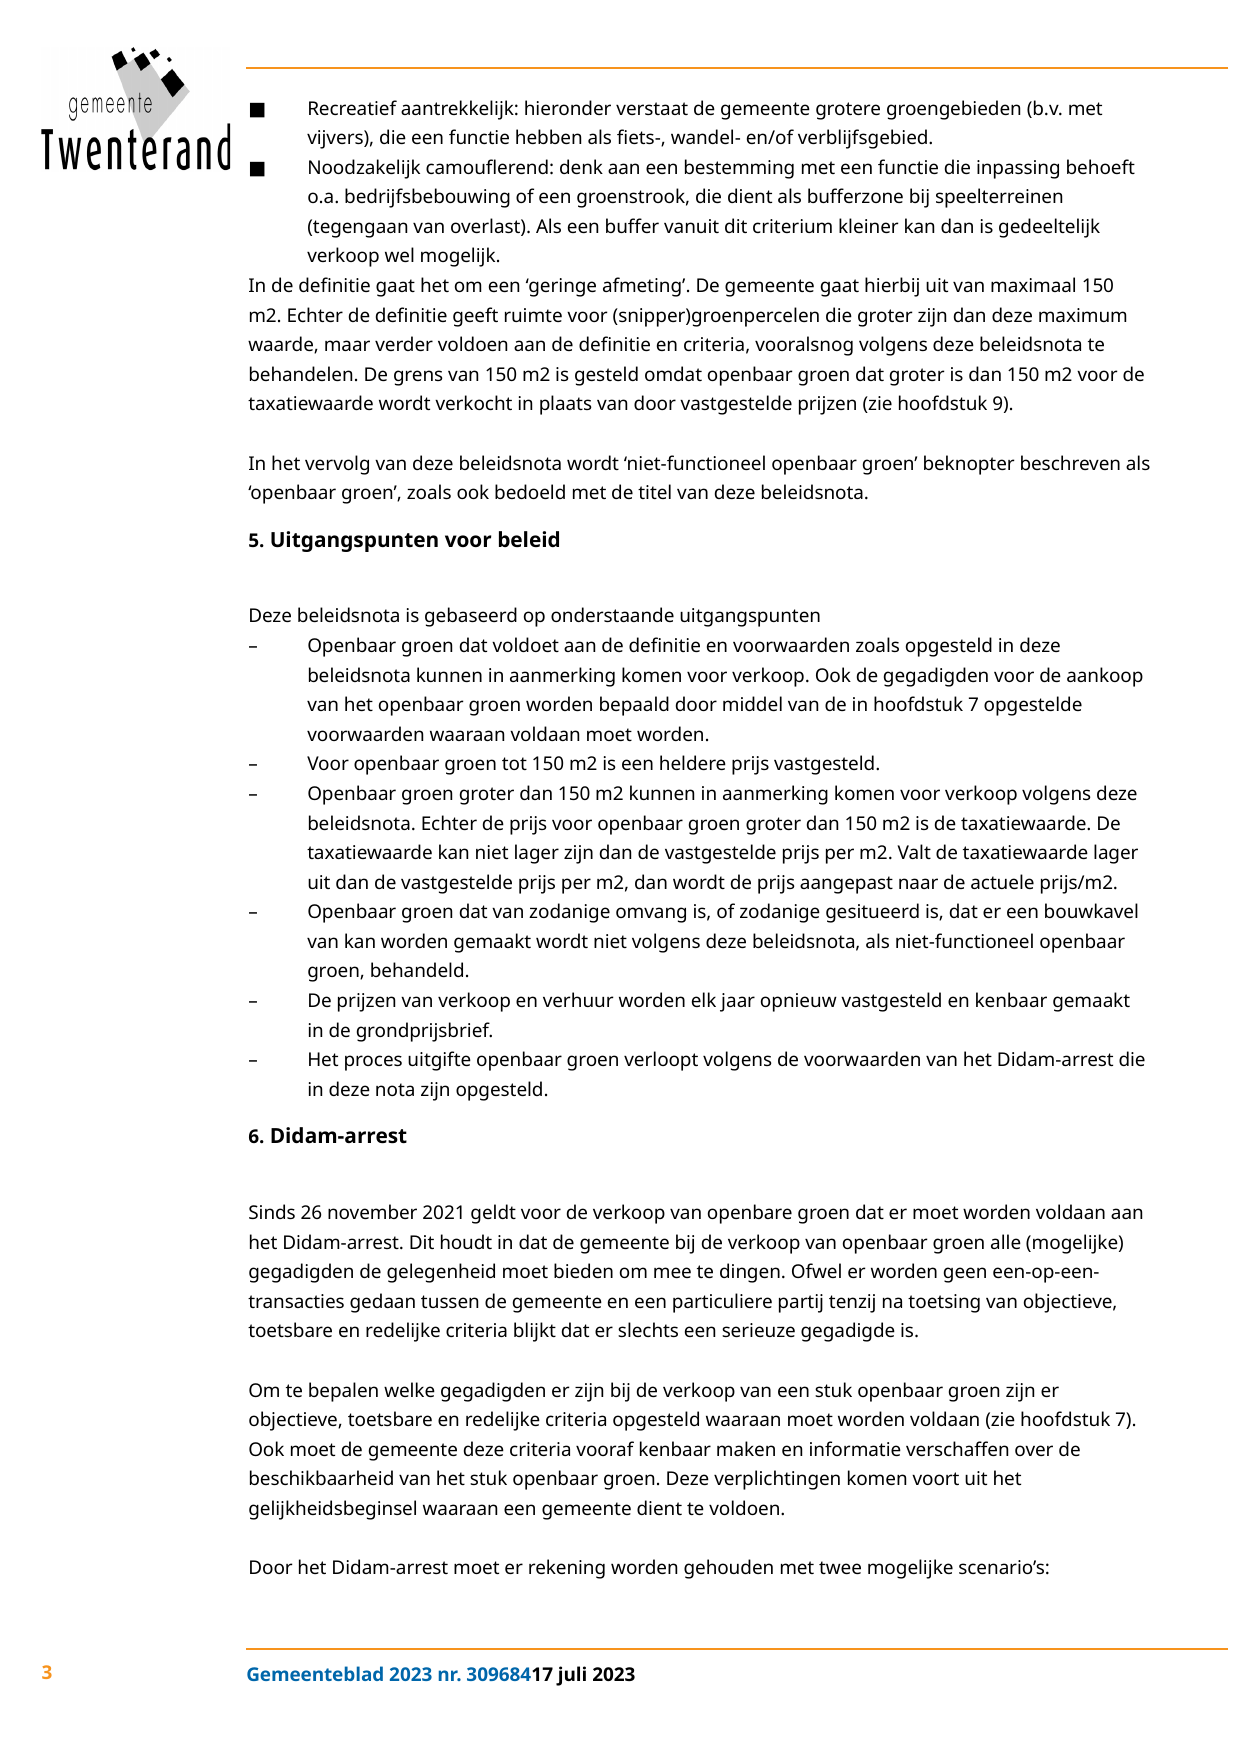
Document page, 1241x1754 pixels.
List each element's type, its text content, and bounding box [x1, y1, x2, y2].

picture [41, 47, 231, 172]
text Deze beleidsnota is gebaseerd op onderstaande uitgangspunten [248, 603, 1152, 628]
list Openbaar groen dat voldoet aan de definitie en voorwaarden zoals opgesteld in deze beleidsnota kunnen in aanmerking komen voor verkoop. Ook de gegadigden voor de aankoop van het openbaar groen worden bepaald door middel van de in hoofdstuk 7 opgestelde voorwaarden waaraan voldaan moet worden. [248, 632, 1152, 747]
text Door het Didam-arrest moet er rekening worden gehouden met twee mogelijke scenario’s: [248, 1554, 1152, 1580]
list De prijzen van verkoop en verhuur worden elk jaar opnieuw vastgesteld en kenbaar gemaakt in de grondprijsbrief. [248, 987, 1152, 1043]
list Openbaar groen groter dan 150 m2 kunnen in aanmerking komen voor verkoop volgens deze beleidsnota. Echter de prijs voor openbaar groen groter dan 150 m2 is de taxatiewaarde. De taxatiewaarde kan niet lager zijn dan de vastgestelde prijs per m2. Valt de taxatiewaarde lager uit dan de vastgestelde prijs per m2, dan wordt de prijs aangepast naar de actuele prijs/m2. [248, 780, 1152, 895]
text In de definitie gaat het om een ‘geringe afmeting’. De gemeente gaat hierbij uit van maximaal 150 m2. Echter de definitie geeft ruimte voor (snipper)groenpercelen die groter zijn dan deze maximum waarde, maar verder voldoen aan de definitie en criteria, vooralsnog volgens deze beleidsnota te behandelen. De grens van 150 m2 is gesteld omdat openbaar groen dat groter is dan 150 m2 voor de taxatiewaarde wordt verkocht in plaats van door vastgestelde prijzen (zie hoofdstuk 9). [248, 272, 1152, 416]
list Openbaar groen dat van zodanige omvang is, of zodanige gesitueerd is, dat er een bouwkavel van kan worden gemaakt wordt niet volgens deze beleidsnota, als niet-functioneel openbaar groen, behandeld. [248, 898, 1152, 983]
text 5. Uitgangspunten voor beleid [248, 525, 1152, 553]
text Om te bepalen welke gegadigden er zijn bij de verkoop van een stuk openbaar groen zijn er objectieve, toetsbare en redelijke criteria opgesteld waaraan moet worden voldaan (zie hoofdstuk 7). Ook moet de gemeente deze criteria vooraf kenbaar maken en informatie verschaffen over de beschikbaarheid van het stuk openbaar groen. Deze verplichtingen komen voort uit het gelijkheidsbeginsel waaraan een gemeente dient te voldoen. [248, 1377, 1152, 1521]
list Noodzakelijk camouflerend: denk aan een bestemming met een functie die inpassing behoeft o.a. bedrijfsbebouwing of een groenstrook, die dient als bufferzone bij speelterreinen (tegengaan van overlast). Als een buffer vanuit dit criterium kleiner kan dan is gedeeltelijk verkoop wel mogelijk. [248, 154, 1152, 268]
text 6. Didam-arrest [248, 1122, 1152, 1150]
list Recreatief aantrekkelijk: hieronder verstaat de gemeente grotere groengebieden (b.v. met vijvers), die een functie hebben als fiets-, wandel- en/of verblijfsgebied. [248, 95, 1152, 150]
text Sinds 26 november 2021 geldt voor de verkoop van openbare groen dat er moet worden voldaan aan het Didam-arrest. Dit houdt in dat de gemeente bij de verkoop van openbaar groen alle (mogelijke) gegadigden de gelegenheid moet bieden om mee te dingen. Ofwel er worden geen een-op-een- transacties gedaan tussen de gemeente en een particuliere partij tenzij na toetsing van objectieve, toetsbare en redelijke criteria blijkt dat er slechts een serieuze gegadigde is. [248, 1199, 1152, 1343]
list Het proces uitgifte openbaar groen verloopt volgens de voorwaarden van het Didam-arrest die in deze nota zijn opgesteld. [248, 1046, 1152, 1102]
text In het vervolg van deze beleidsnota wordt ‘niet-functioneel openbaar groen’ beknopter beschreven als ‘openbaar groen’, zoals ook bedoeld met de titel van deze beleidsnota. [248, 450, 1152, 505]
list Voor openbaar groen tot 150 m2 is een heldere prijs vastgesteld. [248, 751, 1152, 776]
